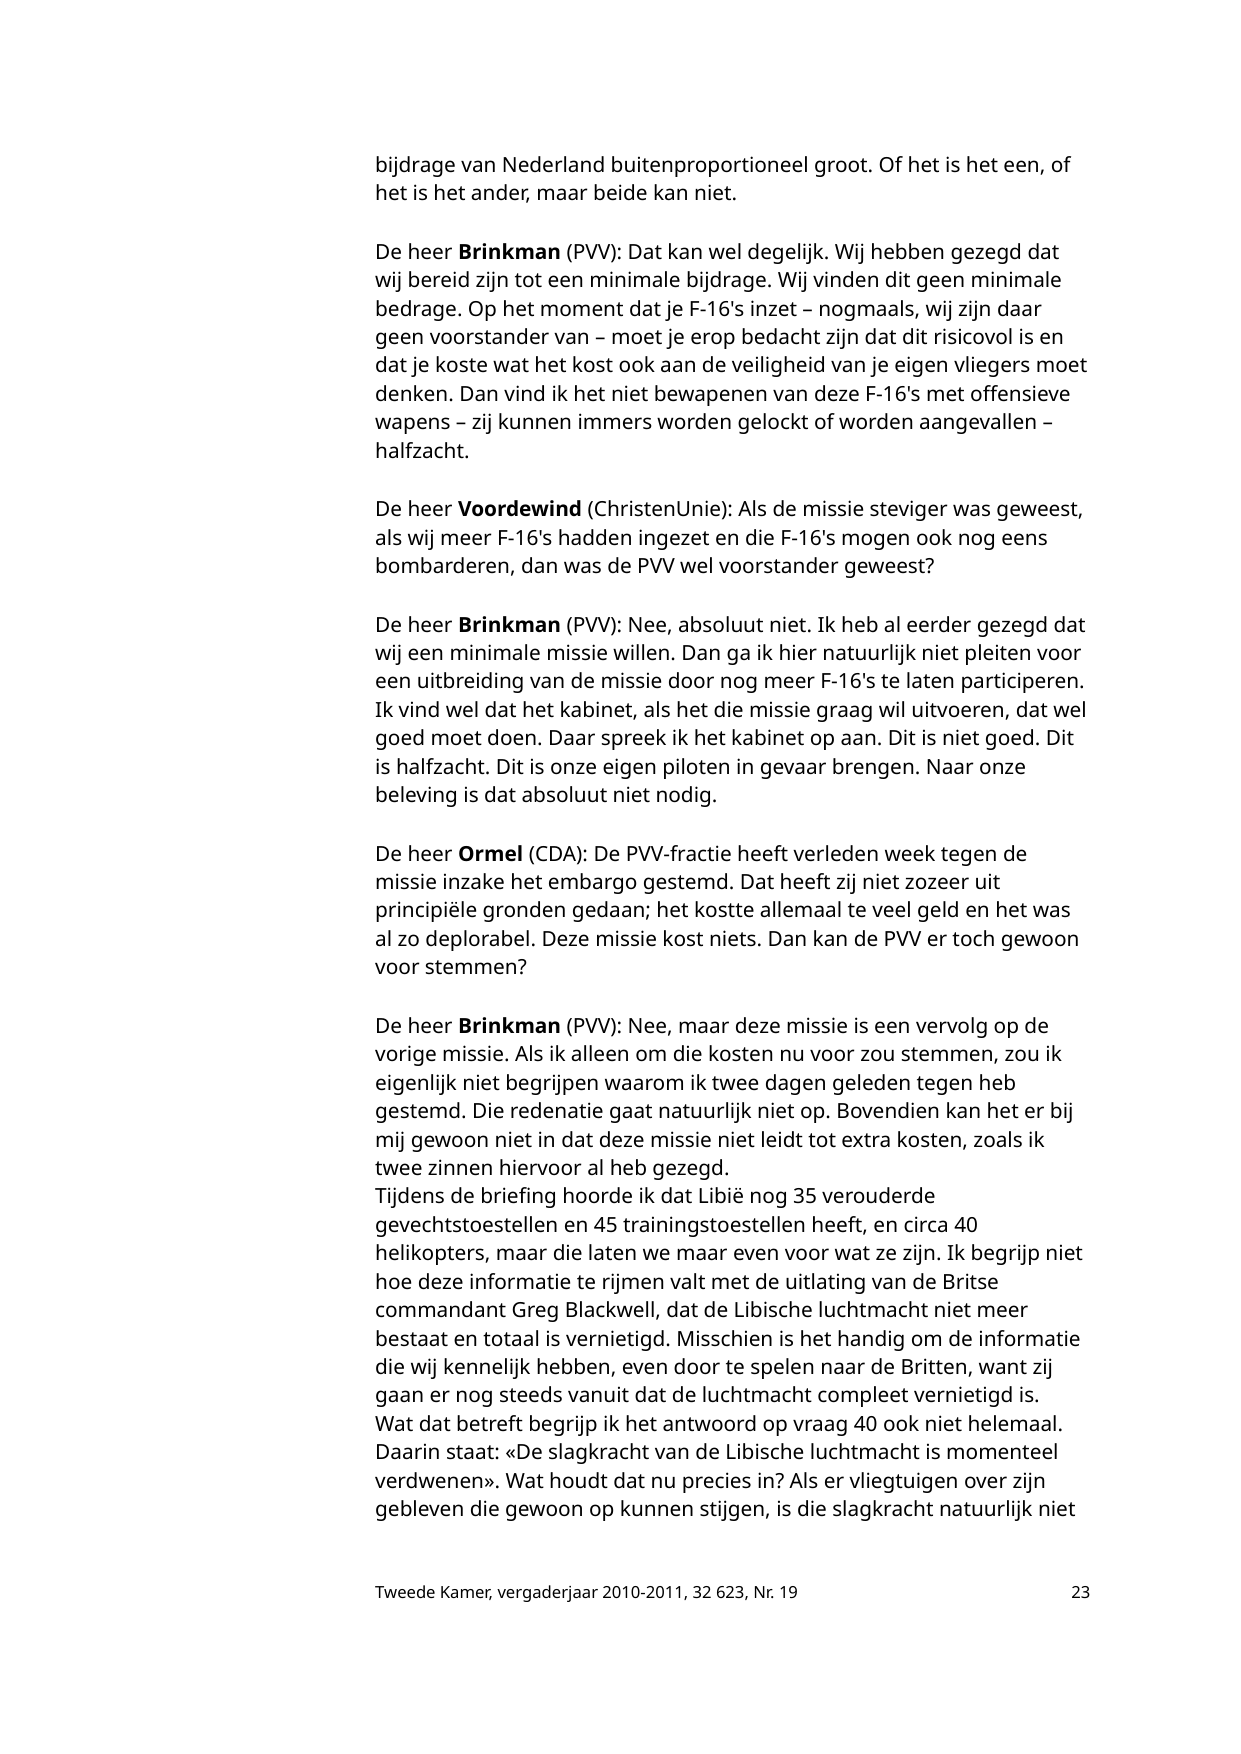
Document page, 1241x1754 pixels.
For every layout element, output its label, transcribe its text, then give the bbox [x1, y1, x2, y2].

text De heer Ormel (CDA): De PVV-fractie heeft verleden week tegen de missie inzake het embargo gestemd. Dat heeft zij niet zozeer uit principiële gronden gedaan; het kostte allemaal te veel geld en het was al zo deplorabel. Deze missie kost niets. Dan kan de PVV er toch gewoon voor stemmen? [375, 839, 1090, 981]
text De heer Voordewind (ChristenUnie): Als de missie steviger was geweest, als wij meer F-16's hadden ingezet en die F-16's mogen ook nog eens bombarderen, dan was de PVV wel voorstander geweest? [375, 494, 1090, 580]
text De heer Brinkman (PVV): Nee, absoluut niet. Ik heb al eerder gezegd dat wij een minimale missie willen. Dan ga ik hier natuurlijk niet pleiten voor een uitbreiding van de missie door nog meer F-16's te laten participeren. Ik vind wel dat het kabinet, als het die missie graag wil uitvoeren, dat wel goed moet doen. Daar spreek ik het kabinet op aan. Dit is niet goed. Dit is halfzacht. Dit is onze eigen piloten in gevaar brengen. Naar onze beleving is dat absoluut niet nodig. [375, 610, 1090, 809]
text bijdrage van Nederland buitenproportioneel groot. Of het is het een, of het is het ander, maar beide kan niet. [375, 150, 1090, 207]
text De heer Brinkman (PVV): Nee, maar deze missie is een vervolg op de vorige missie. Als ik alleen om die kosten nu voor zou stemmen, zou ik eigenlijk niet begrijpen waarom ik twee dagen geleden tegen heb gestemd. Die redenatie gaat natuurlijk niet op. Bovendien kan het er bij mij gewoon niet in dat deze missie niet leidt tot extra kosten, zoals ik twee zinnen hiervoor al heb gezegd. [375, 1011, 1090, 1182]
text Wat dat betreft begrijp ik het antwoord op vraag 40 ook niet helemaal. Daarin staat: «De slagkracht van de Libische luchtmacht is momenteel verdwenen». Wat houdt dat nu precies in? Als er vliegtuigen over zijn gebleven die gewoon op kunnen stijgen, is die slagkracht natuurlijk niet [375, 1409, 1090, 1523]
text Tijdens de briefing hoorde ik dat Libië nog 35 verouderde gevechtstoestellen en 45 trainingstoestellen heeft, en circa 40 helikopters, maar die laten we maar even voor wat ze zijn. Ik begrijp niet hoe deze informatie te rijmen valt met de uitlating van de Britse commandant Greg Blackwell, dat de Libische luchtmacht niet meer bestaat en totaal is vernietigd. Misschien is het handig om de informatie die wij kennelijk hebben, even door te spelen naar de Britten, want zij gaan er nog steeds vanuit dat de luchtmacht compleet vernietigd is. [375, 1182, 1090, 1409]
text De heer Brinkman (PVV): Dat kan wel degelijk. Wij hebben gezegd dat wij bereid zijn tot een minimale bijdrage. Wij vinden dit geen minimale bedrage. Op het moment dat je F-16's inzet – nogmaals, wij zijn daar geen voorstander van – moet je erop bedacht zijn dat dit risicovol is en dat je koste wat het kost ook aan de veiligheid van je eigen vliegers moet denken. Dan vind ik het niet bewapenen van deze F-16's met offensieve wapens – zij kunnen immers worden gelockt of worden aangevallen – halfzacht. [375, 237, 1090, 464]
